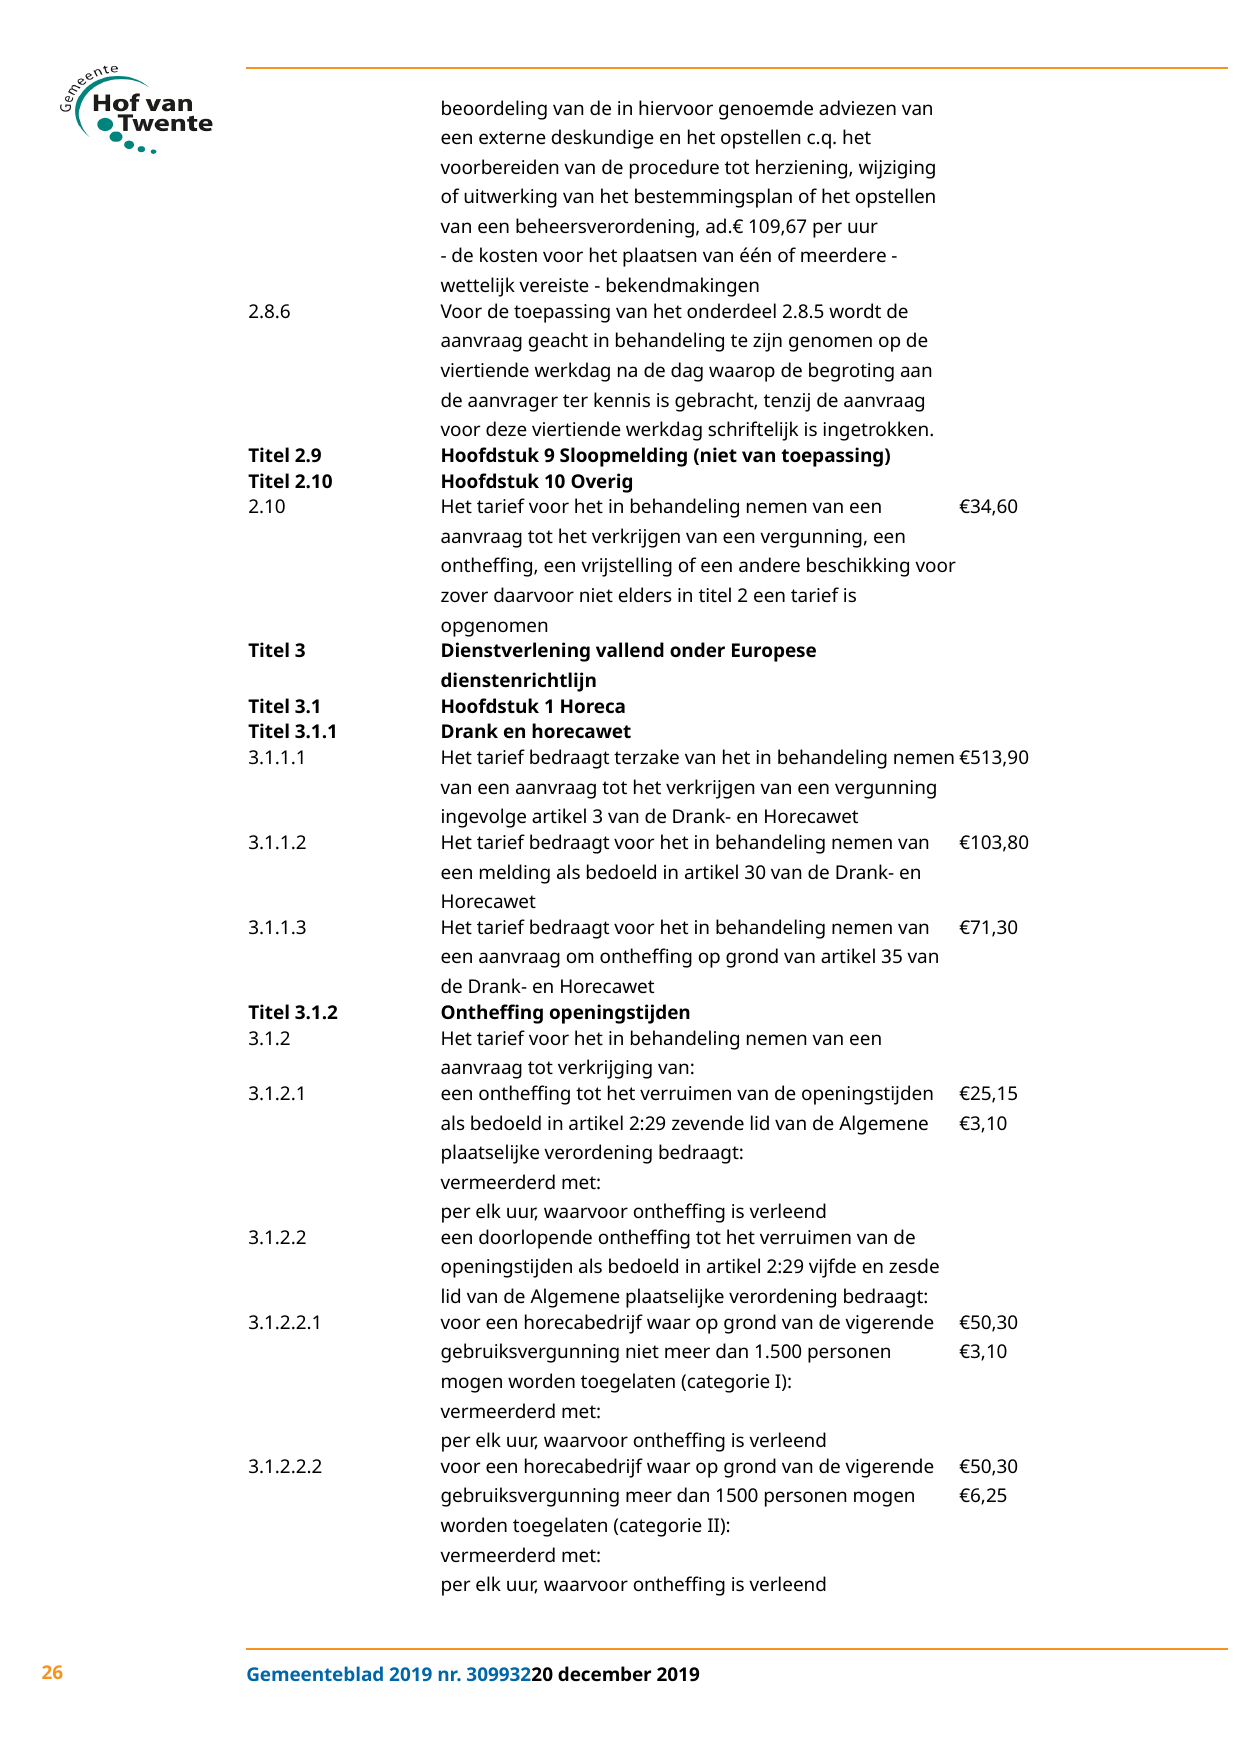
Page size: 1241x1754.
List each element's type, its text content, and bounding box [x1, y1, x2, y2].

table_cell Het tarief bedraagt terzake van het in behandeling nemen van een aanvraag tot het verkrijgen van een vergunning ingevolge artikel 3 van de Drank- en Horecawet [440, 744, 959, 829]
table_cell 3.1.1.1 [248, 744, 440, 829]
table_cell [959, 442, 1152, 468]
table_cell Drank en horecawet [440, 719, 959, 744]
table_cell €50,30 €6,25 [959, 1453, 1152, 1597]
table_cell beoordeling van de in hiervoor genoemde adviezen van een externe deskundige en het opstellen c.q. het voorbereiden van de procedure tot herziening, wijziging of uitwerking van het bestemmingsplan of het opstellen van een beheersverordening, ad.€ 109,67 per uur - de kosten voor het plaatsen van één of meerdere - wettelijk vereiste - bekendmakingen [440, 95, 959, 298]
table_cell €34,60 [959, 494, 1152, 638]
table_cell Titel 2.9 [248, 442, 440, 468]
table_cell Hoofdstuk 9 Sloopmelding (niet van toepassing) [440, 442, 959, 468]
table_cell [959, 638, 1152, 693]
table_cell €103,80 [959, 829, 1152, 914]
table_cell [959, 719, 1152, 744]
table_cell [959, 1224, 1152, 1309]
table_cell 3.1.1.3 [248, 914, 440, 999]
table_cell €71,30 [959, 914, 1152, 999]
table_cell €50,30 €3,10 [959, 1309, 1152, 1453]
table_cell [959, 468, 1152, 493]
table_cell [959, 999, 1152, 1025]
table_cell 3.1.2.2.1 [248, 1309, 440, 1453]
table_cell Hoofdstuk 10 Overig [440, 468, 959, 493]
table_cell Het tarief voor het in behandeling nemen van een aanvraag tot verkrijging van: [440, 1025, 959, 1080]
table_cell [959, 693, 1152, 719]
table_cell [248, 95, 440, 298]
table_cell €25,15 €3,10 [959, 1080, 1152, 1224]
table_cell [959, 1025, 1152, 1080]
table_cell 3.1.2.1 [248, 1080, 440, 1224]
table_cell 2.8.6 [248, 298, 440, 442]
table_cell [959, 298, 1152, 442]
table_cell Titel 3.1.1 [248, 719, 440, 744]
table_cell [959, 95, 1152, 298]
table_cell Titel 3 [248, 638, 440, 693]
table_cell €513,90 [959, 744, 1152, 829]
table_cell Het tarief bedraagt voor het in behandeling nemen van een melding als bedoeld in artikel 30 van de Drank- en Horecawet [440, 829, 959, 914]
table_cell voor een horecabedrijf waar op grond van de vigerende gebruiksvergunning meer dan 1500 personen mogen worden toegelaten (categorie II): vermeerderd met: per elk uur, waarvoor ontheffing is verleend [440, 1453, 959, 1597]
table_cell Titel 3.1.2 [248, 999, 440, 1025]
table_cell Het tarief voor het in behandeling nemen van een aanvraag tot het verkrijgen van een vergunning, een ontheffing, een vrijstelling of een andere beschikking voor zover daarvoor niet elders in titel 2 een tarief is opgenomen [440, 494, 959, 638]
table_cell Voor de toepassing van het onderdeel 2.8.5 wordt de aanvraag geacht in behandeling te zijn genomen op de viertiende werkdag na de dag waarop de begroting aan de aanvrager ter kennis is gebracht, tenzij de aanvraag voor deze viertiende werkdag schriftelijk is ingetrokken. [440, 298, 959, 442]
picture [41, 47, 231, 172]
table_cell 3.1.2 [248, 1025, 440, 1080]
table_cell Het tarief bedraagt voor het in behandeling nemen van een aanvraag om ontheffing op grond van artikel 35 van de Drank- en Horecawet [440, 914, 959, 999]
table_cell voor een horecabedrijf waar op grond van de vigerende gebruiksvergunning niet meer dan 1.500 personen mogen worden toegelaten (categorie I): vermeerderd met: per elk uur, waarvoor ontheffing is verleend [440, 1309, 959, 1453]
table_cell Titel 3.1 [248, 693, 440, 719]
table_cell 3.1.2.2 [248, 1224, 440, 1309]
table_cell een doorlopende ontheffing tot het verruimen van de openingstijden als bedoeld in artikel 2:29 vijfde en zesde lid van de Algemene plaatselijke verordening bedraagt: [440, 1224, 959, 1309]
table_cell een ontheffing tot het verruimen van de openingstijden als bedoeld in artikel 2:29 zevende lid van de Algemene plaatselijke verordening bedraagt: vermeerderd met: per elk uur, waarvoor ontheffing is verleend [440, 1080, 959, 1224]
table_cell Titel 2.10 [248, 468, 440, 493]
table_cell Ontheffing openingstijden [440, 999, 959, 1025]
table_cell 3.1.2.2.2 [248, 1453, 440, 1597]
table_cell 2.10 [248, 494, 440, 638]
table_cell 3.1.1.2 [248, 829, 440, 914]
table_cell Dienstverlening vallend onder Europese dienstenrichtlijn [440, 638, 959, 693]
table_cell Hoofdstuk 1 Horeca [440, 693, 959, 719]
